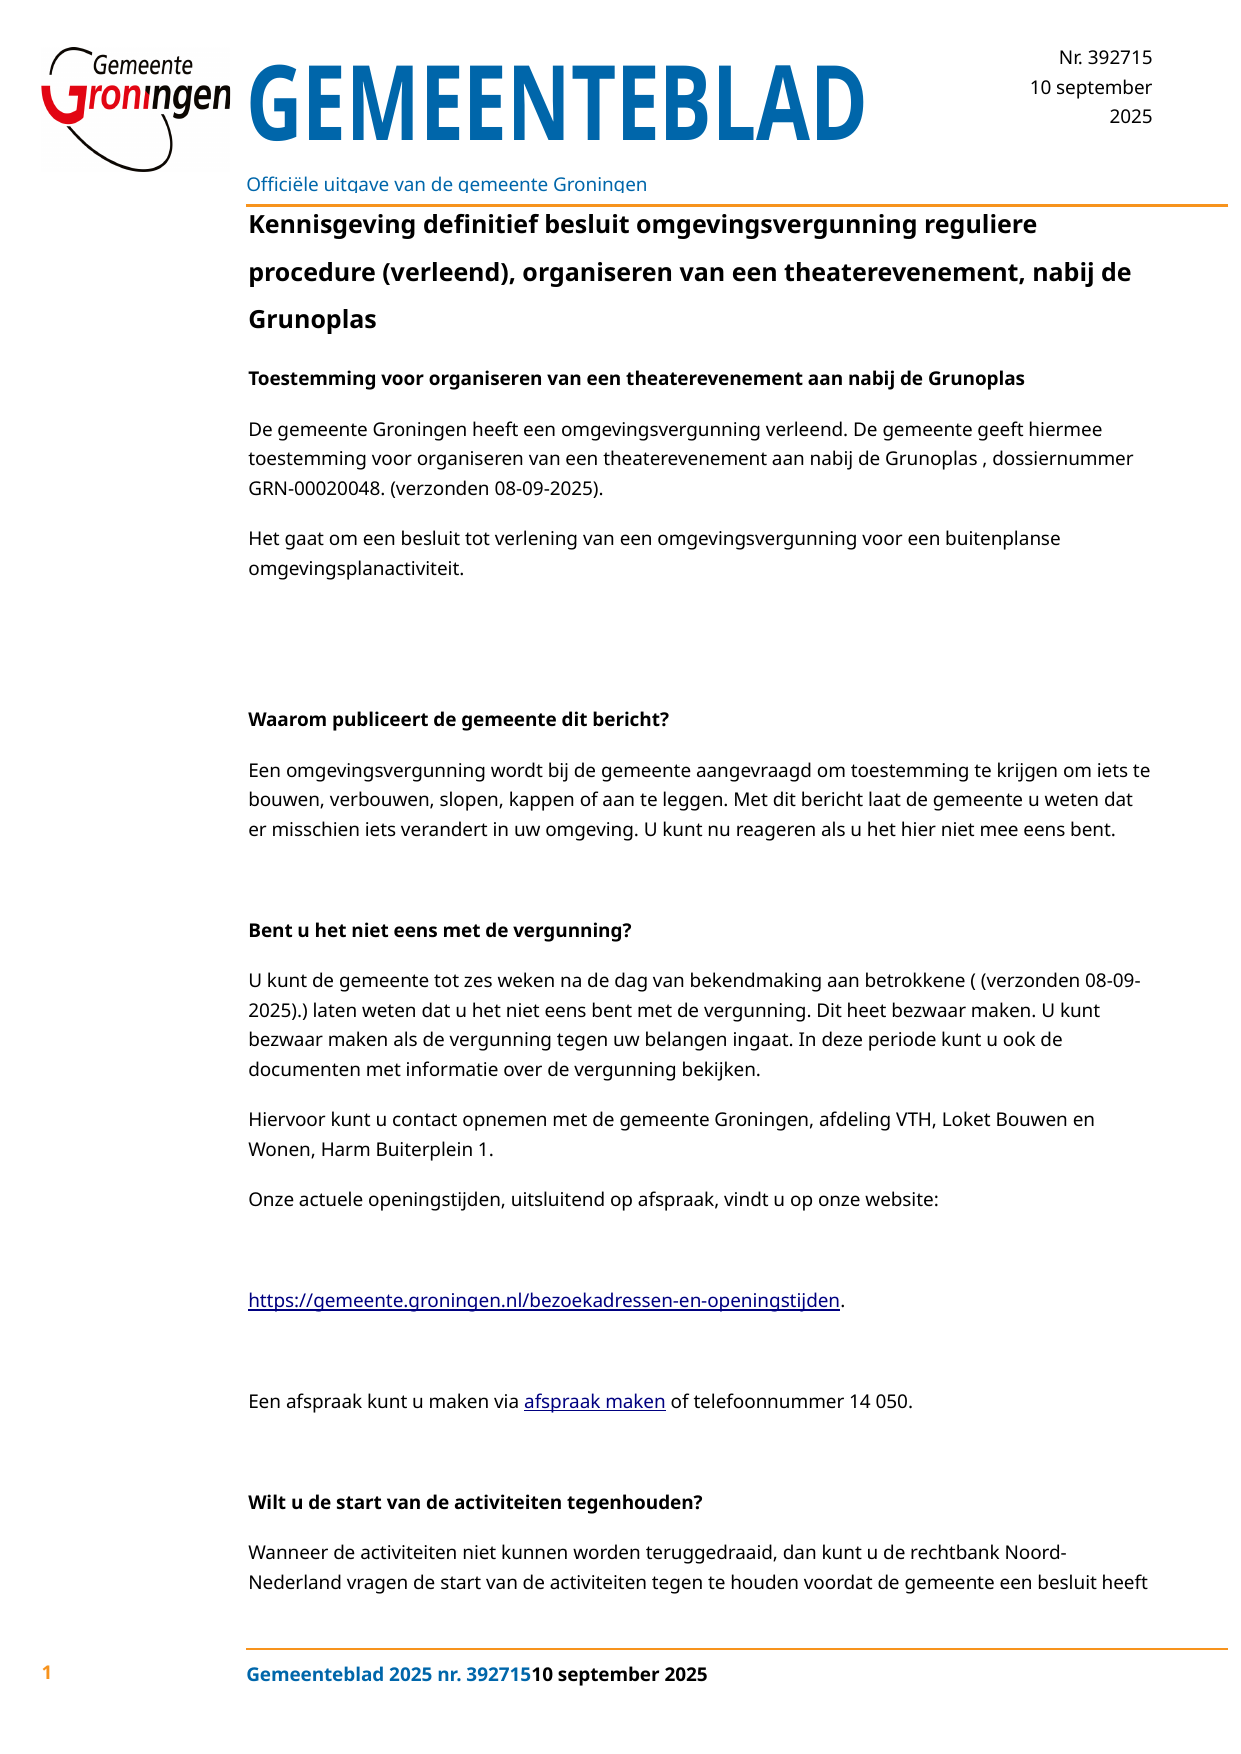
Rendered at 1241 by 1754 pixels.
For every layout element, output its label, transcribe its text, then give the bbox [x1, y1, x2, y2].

text https://gemeente.groningen.nl/bezoekadressen-en-openingstijden. [248, 1287, 1152, 1313]
text De gemeente Groningen heeft een omgevingsvergunning verleend. De gemeente geeft hiermee toestemming voor organiseren van een theaterevenement aan nabij de Grunoplas , dossiernummer GRN-00020048. (verzonden 08-09-2025). [248, 416, 1152, 501]
text Bent u het niet eens met de vergunning? [248, 917, 1152, 942]
text Een omgevingsvergunning wordt bij de gemeente aangevraagd om toestemming te krijgen om iets te bouwen, verbouwen, slopen, kappen of aan te leggen. Met dit bericht laat de gemeente u weten dat er misschien iets verandert in uw omgeving. U kunt nu reageren als u het hier niet mee eens bent. [248, 757, 1152, 842]
text Het gaat om een besluit tot verlening van een omgevingsvergunning voor een buitenplanse omgevingsplanactiviteit. [248, 526, 1152, 581]
text Waarom publiceert de gemeente dit bericht? [248, 706, 1152, 732]
text U kunt de gemeente tot zes weken na de dag van bekendmaking aan betrokkene ( (verzonden 08-09-2025).) laten weten dat u het niet eens bent met de vergunning. Dit heet bezwaar maken. U kunt bezwaar maken als de vergunning tegen uw belangen ingaat. In deze periode kunt u ook de documenten met informatie over de vergunning bekijken. [248, 967, 1152, 1082]
text Onze actuele openingstijden, uitsluitend op afspraak, vindt u op onze website: [248, 1186, 1152, 1212]
text Wilt u de start van de activiteiten tegenhouden? [248, 1489, 1152, 1514]
picture [41, 47, 231, 172]
text Kennisgeving definitief besluit omgevingsvergunning reguliere procedure (verleend), organiseren van een theaterevenement, nabij de Grunoplas [248, 207, 1152, 336]
text Hiervoor kunt u contact opnemen met de gemeente Groningen, afdeling VTH, Loket Bouwen en Wonen, Harm Buiterplein 1. [248, 1106, 1152, 1162]
text Wanneer de activiteiten niet kunnen worden teruggedraaid, dan kunt u de rechtbank Noord-Nederland vragen de start van de activiteiten tegen te houden voordat de gemeente een besluit heeft [248, 1539, 1152, 1594]
text Een afspraak kunt u maken via afspraak maken of telefoonnummer 14 050. [248, 1388, 1152, 1414]
text Toestemming voor organiseren van een theaterevenement aan nabij de Grunoplas [248, 366, 1152, 391]
